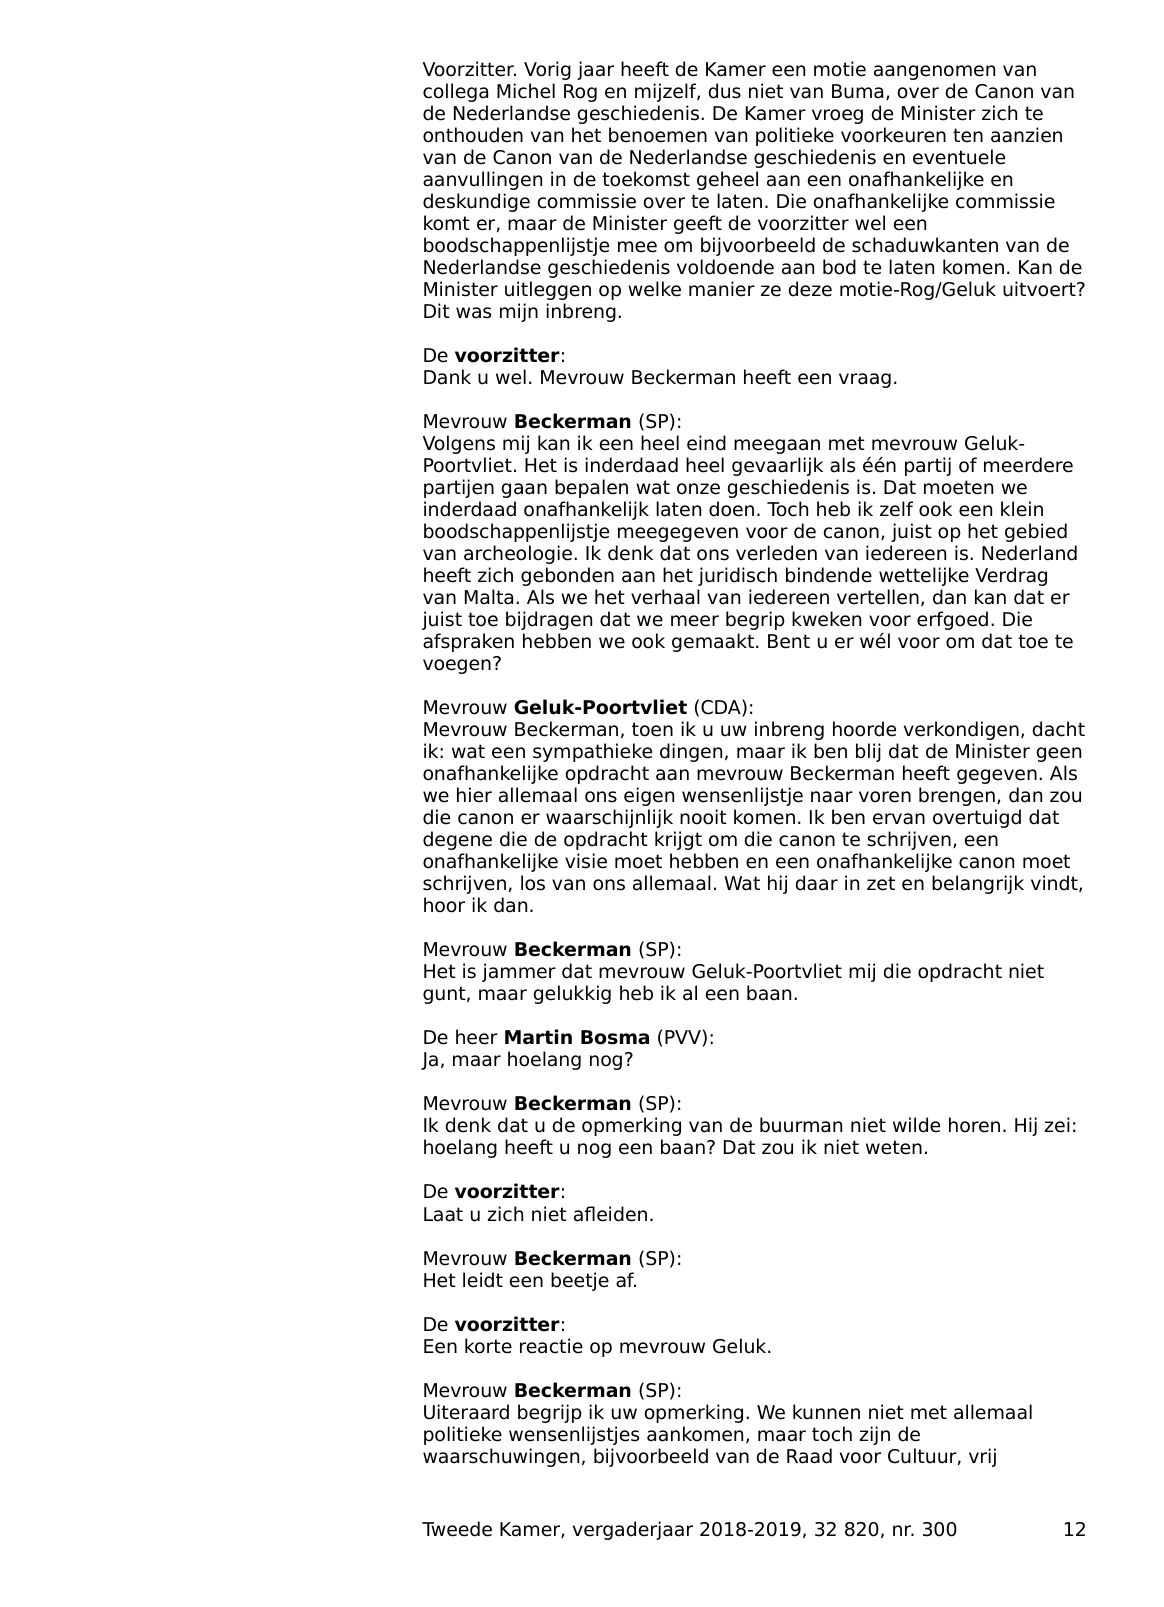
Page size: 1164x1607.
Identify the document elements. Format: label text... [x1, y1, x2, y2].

text Mevrouw Beckerman (SP): [422, 411, 1087, 433]
text Dank u wel. Mevrouw Beckerman heeft een vraag. [422, 367, 1087, 389]
text Mevrouw Beckerman, toen ik u uw inbreng hoorde verkondigen, dacht ik: wat een sympathieke dingen, maar ik ben blij dat de Minister geen onafhankelijke opdracht aan mevrouw Beckerman heeft gegeven. Als we hier allemaal ons eigen wensenlijstje naar voren brengen, dan zou die canon er waarschijnlijk nooit komen. Ik ben ervan overtuigd dat degene die de opdracht krijgt om die canon te schrijven, een onafhankelijke visie moet hebben en een onafhankelijke canon moet schrijven, los van ons allemaal. Wat hij daar in zet en belangrijk vindt, hoor ik dan. [422, 719, 1087, 917]
text Mevrouw Beckerman (SP): [422, 939, 1087, 961]
text Voorzitter. Vorig jaar heeft de Kamer een motie aangenomen van collega Michel Rog en mijzelf, dus niet van Buma, over de Canon van de Nederlandse geschiedenis. De Kamer vroeg de Minister zich te onthouden van het benoemen van politieke voorkeuren ten aanzien van de Canon van de Nederlandse geschiedenis en eventuele aanvullingen in de toekomst geheel aan een onafhankelijke en deskundige commissie over te laten. Die onafhankelijke commissie komt er, maar de Minister geeft de voorzitter wel een boodschappenlijstje mee om bijvoorbeeld de schaduwkanten van de Nederlandse geschiedenis voldoende aan bod te laten komen. Kan de Minister uitleggen op welke manier ze deze motie-Rog/Geluk uitvoert? Dit was mijn inbreng. [422, 59, 1087, 323]
text Mevrouw Beckerman (SP): [422, 1093, 1087, 1115]
text Uiteraard begrijp ik uw opmerking. We kunnen niet met allemaal politieke wensenlijstjes aankomen, maar toch zijn de waarschuwingen, bijvoorbeeld van de Raad voor Cultuur, vrij [422, 1402, 1087, 1468]
text De voorzitter: [422, 1181, 1087, 1203]
text Ik denk dat u de opmerking van de buurman niet wilde horen. Hij zei: hoelang heeft u nog een baan? Dat zou ik niet weten. [422, 1115, 1087, 1159]
text Het leidt een beetje af. [422, 1269, 1087, 1292]
text De heer Martin Bosma (PVV): [422, 1027, 1087, 1049]
text Mevrouw Beckerman (SP): [422, 1380, 1087, 1402]
text De voorzitter: [422, 1314, 1087, 1336]
text Mevrouw Beckerman (SP): [422, 1248, 1087, 1269]
text Ja, maar hoelang nog? [422, 1049, 1087, 1071]
text Laat u zich niet afleiden. [422, 1203, 1087, 1225]
text Volgens mij kan ik een heel eind meegaan met mevrouw Geluk-Poortvliet. Het is inderdaad heel gevaarlijk als één partij of meerdere partijen gaan bepalen wat onze geschiedenis is. Dat moeten we inderdaad onafhankelijk laten doen. Toch heb ik zelf ook een klein boodschappenlijstje meegegeven voor de canon, juist op het gebied van archeologie. Ik denk dat ons verleden van iedereen is. Nederland heeft zich gebonden aan het juridisch bindende wettelijke Verdrag van Malta. Als we het verhaal van iedereen vertellen, dan kan dat er juist toe bijdragen dat we meer begrip kweken voor erfgoed. Die afspraken hebben we ook gemaakt. Bent u er wél voor om dat toe te voegen? [422, 433, 1087, 675]
text Mevrouw Geluk-Poortvliet (CDA): [422, 697, 1087, 719]
text Een korte reactie op mevrouw Geluk. [422, 1336, 1087, 1358]
text Het is jammer dat mevrouw Geluk-Poortvliet mij die opdracht niet gunt, maar gelukkig heb ik al een baan. [422, 961, 1087, 1005]
text De voorzitter: [422, 345, 1087, 367]
